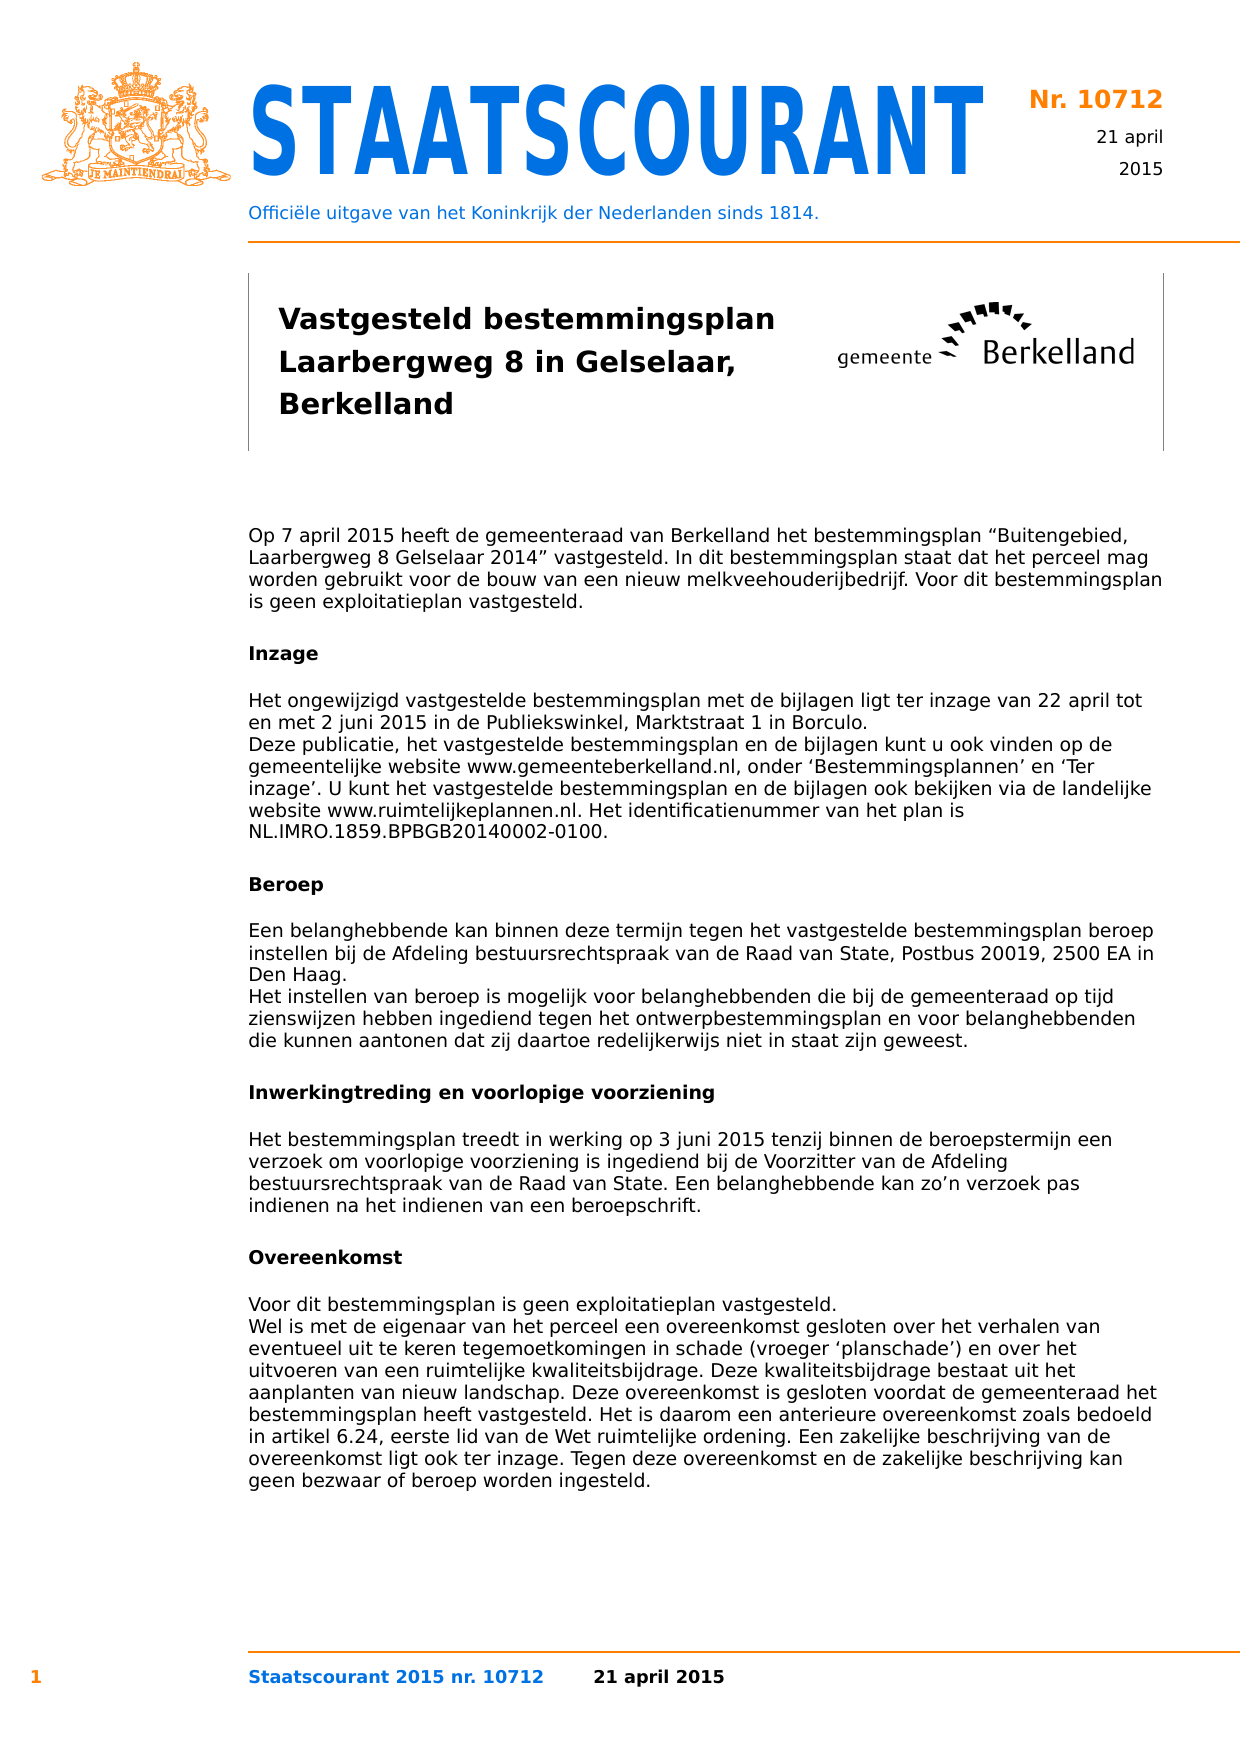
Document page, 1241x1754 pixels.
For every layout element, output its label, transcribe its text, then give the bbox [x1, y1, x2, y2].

text Het ongewijzigd vastgestelde bestemmingsplan met de bijlagen ligt ter inzage van 22 april tot en met 2 juni 2015 in de Publiekswinkel, Marktstraat 1 in Borculo. [248, 689, 1163, 733]
text Deze publicatie, het vastgestelde bestemmingsplan en de bijlagen kunt u ook vinden op de gemeentelijke website www.gemeenteberkelland.nl, onder ‘Bestemmingsplannen’ en ‘Ter inzage’. U kunt het vastgestelde bestemmingsplan en de bijlagen ook bekijken via de landelijke website www.ruimtelijkeplannen.nl. Het identificatienummer van het plan is NL.IMRO.1859.BPBGB20140002-0100. [248, 733, 1163, 843]
table_cell 21 april [998, 121, 1240, 153]
table_header STAATSCOURANT [248, 62, 998, 203]
table_cell 2015 [998, 153, 1240, 203]
text Wel is met de eigenaar van het perceel een overeenkomst gesloten over het verhalen van eventueel uit te keren tegemoetkomingen in schade (vroeger ‘planschade’) en over het uitvoeren van een ruimtelijke kwaliteitsbijdrage. Deze kwaliteitsbijdrage bestaat uit het aanplanten van nieuw landschap. Deze overeenkomst is gesloten voordat de gemeenteraad het bestemmingsplan heeft vastgesteld. Het is daarom een anterieure overeenkomst zoals bedoeld in artikel 6.24, eerste lid van de Wet ruimtelijke ordening. Een zakelijke beschrijving van de overeenkomst ligt ook ter inzage. Tegen deze overeenkomst en de zakelijke beschrijving kan geen bezwaar of beroep worden ingesteld. [248, 1316, 1163, 1492]
subtitle Overeenkomst [248, 1247, 1163, 1269]
table_header [25, 62, 248, 241]
text Op 7 april 2015 heeft de gemeenteraad van Berkelland het bestemmingsplan “Buitengebied, Laarbergweg 8 Gelselaar 2014” vastgesteld. In dit bestemmingsplan staat dat het perceel mag worden gebruikt voor de bouw van een nieuw melkveehouderijbedrijf. Voor dit bestemmingsplan is geen exploitatieplan vastgesteld. [248, 525, 1163, 613]
subtitle Inzage [248, 643, 1163, 664]
picture [838, 302, 1134, 368]
subtitle Vastgesteld bestemmingsplan Laarbergweg 8 in Gelselaar, Berkelland [249, 273, 1163, 451]
text Het bestemmingsplan treedt in werking op 3 juni 2015 tenzij binnen de beroepstermijn een verzoek om voorlopige voorziening is ingediend bij de Voorzitter van de Afdeling bestuursrechtspraak van de Raad van State. Een belanghebbende kan zo’n verzoek pas indienen na het indienen van een beroepschrift. [248, 1129, 1163, 1217]
text Een belanghebbende kan binnen deze termijn tegen het vastgestelde bestemmingsplan beroep instellen bij de Afdeling bestuursrechtspraak van de Raad van State, Postbus 20019, 2500 EA in Den Haag. [248, 920, 1163, 986]
text Het instellen van beroep is mogelijk voor belanghebbenden die bij de gemeenteraad op tijd zienswijzen hebben ingediend tegen het ontwerpbestemmingsplan en voor belanghebbenden die kunnen aantonen dat zij daartoe redelijkerwijs niet in staat zijn geweest. [248, 986, 1163, 1052]
table_cell Officiële uitgave van het Koninkrijk der Nederlanden sinds 1814. [248, 203, 1240, 241]
text Voor dit bestemmingsplan is geen exploitatieplan vastgesteld. [248, 1294, 1163, 1316]
picture [41, 62, 231, 186]
table_header Nr. 10712 [998, 62, 1240, 121]
subtitle Beroep [248, 873, 1163, 895]
subtitle Inwerkingtreding en voorlopige voorziening [248, 1082, 1163, 1104]
